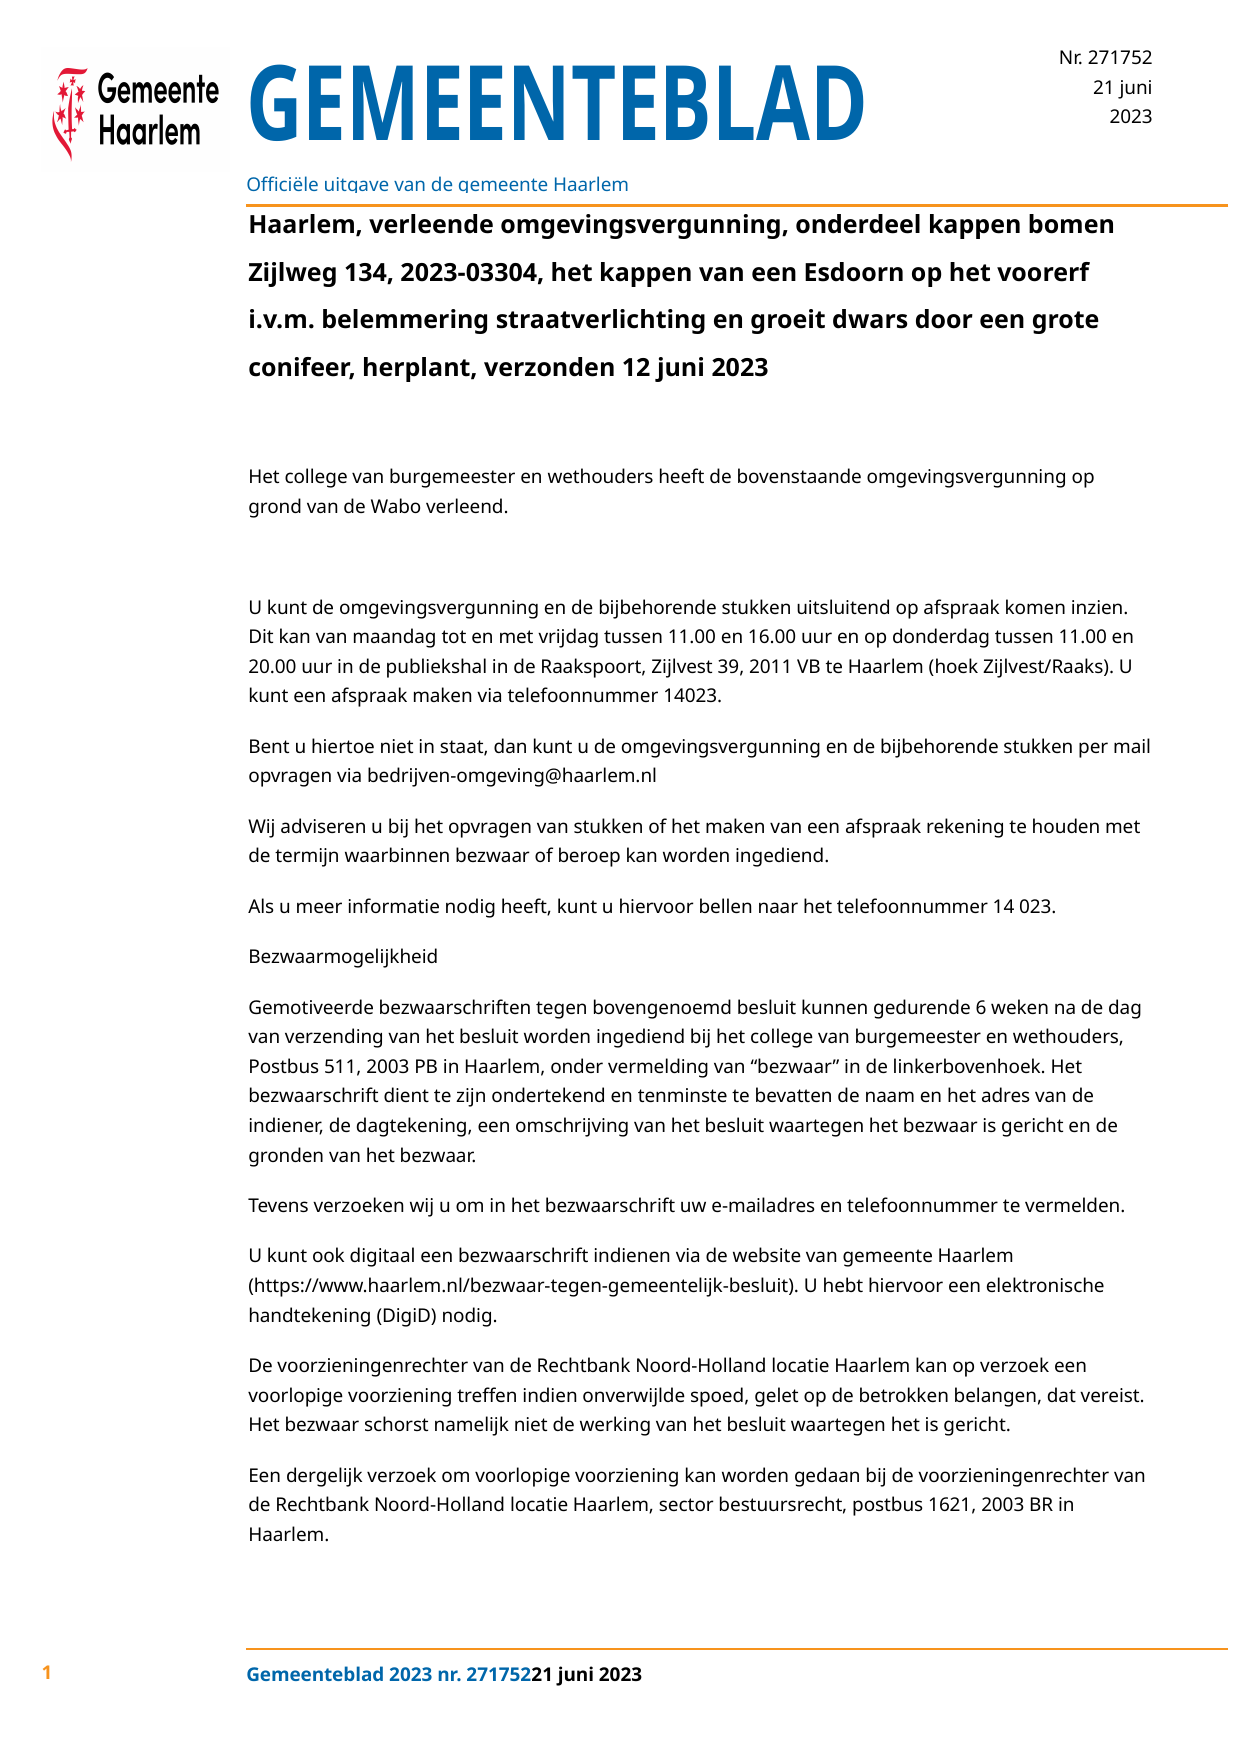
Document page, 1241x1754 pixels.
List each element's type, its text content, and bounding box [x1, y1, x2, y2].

text U kunt de omgevingsvergunning en de bijbehorende stukken uitsluitend op afspraak komen inzien. Dit kan van maandag tot en met vrijdag tussen 11.00 en 16.00 uur en op donderdag tussen 11.00 en 20.00 uur in de publiekshal in de Raakspoort, Zijlvest 39, 2011 VB te Haarlem (hoek Zijlvest/Raaks). U kunt een afspraak maken via telefoonnummer 14023. [248, 594, 1152, 708]
text De voorzieningenrechter van de Rechtbank Noord-Holland locatie Haarlem kan op verzoek een voorlopige voorziening treffen indien onverwijlde spoed, gelet op de betrokken belangen, dat vereist. Het bezwaar schorst namelijk niet de werking van het besluit waartegen het is gericht. [248, 1352, 1152, 1437]
picture [41, 47, 231, 172]
text Bent u hiertoe niet in staat, dan kunt u de omgevingsvergunning en de bijbehorende stukken per mail opvragen via bedrijven-omgeving@haarlem.nl [248, 733, 1152, 788]
text Bezwaarmogelijkheid [248, 943, 1152, 969]
text Haarlem, verleende omgevingsvergunning, onderdeel kappen bomen Zijlweg 134, 2023-03304, het kappen van een Esdoorn op het voorerf i.v.m. belemmering straatverlichting en groeit dwars door een grote conifeer, herplant, verzonden 12 juni 2023 [248, 207, 1152, 384]
text U kunt ook digitaal een bezwaarschrift indienen via de website van gemeente Haarlem (https://www.haarlem.nl/bezwaar-tegen-gemeentelijk-besluit). U hebt hiervoor een elektronische handtekening (DigiD) nodig. [248, 1243, 1152, 1328]
text Wij adviseren u bij het opvragen van stukken of het maken van een afspraak rekening te houden met de termijn waarbinnen bezwaar of beroep kan worden ingediend. [248, 813, 1152, 868]
text Een dergelijk verzoek om voorlopige voorziening kan worden gedaan bij de voorzieningenrechter van de Rechtbank Noord-Holland locatie Haarlem, sector bestuursrecht, postbus 1621, 2003 BR in Haarlem. [248, 1462, 1152, 1547]
text Als u meer informatie nodig heeft, kunt u hiervoor bellen naar het telefoonnummer 14 023. [248, 893, 1152, 919]
text Tevens verzoeken wij u om in het bezwaarschrift uw e-mailadres en telefoonnummer te vermelden. [248, 1192, 1152, 1218]
text Gemotiveerde bezwaarschriften tegen bovengenoemd besluit kunnen gedurende 6 weken na de dag van verzending van het besluit worden ingediend bij het college van burgemeester en wethouders, Postbus 511, 2003 PB in Haarlem, onder vermelding van “bezwaar” in de linkerbovenhoek. Het bezwaarschrift dient te zijn ondertekend en tenminste te bevatten de naam en het adres van de indiener, de dagtekening, een omschrijving van het besluit waartegen het bezwaar is gericht en de gronden van het bezwaar. [248, 994, 1152, 1168]
text Het college van burgemeester en wethouders heeft de bovenstaande omgevingsvergunning op grond van de Wabo verleend. [248, 463, 1152, 519]
